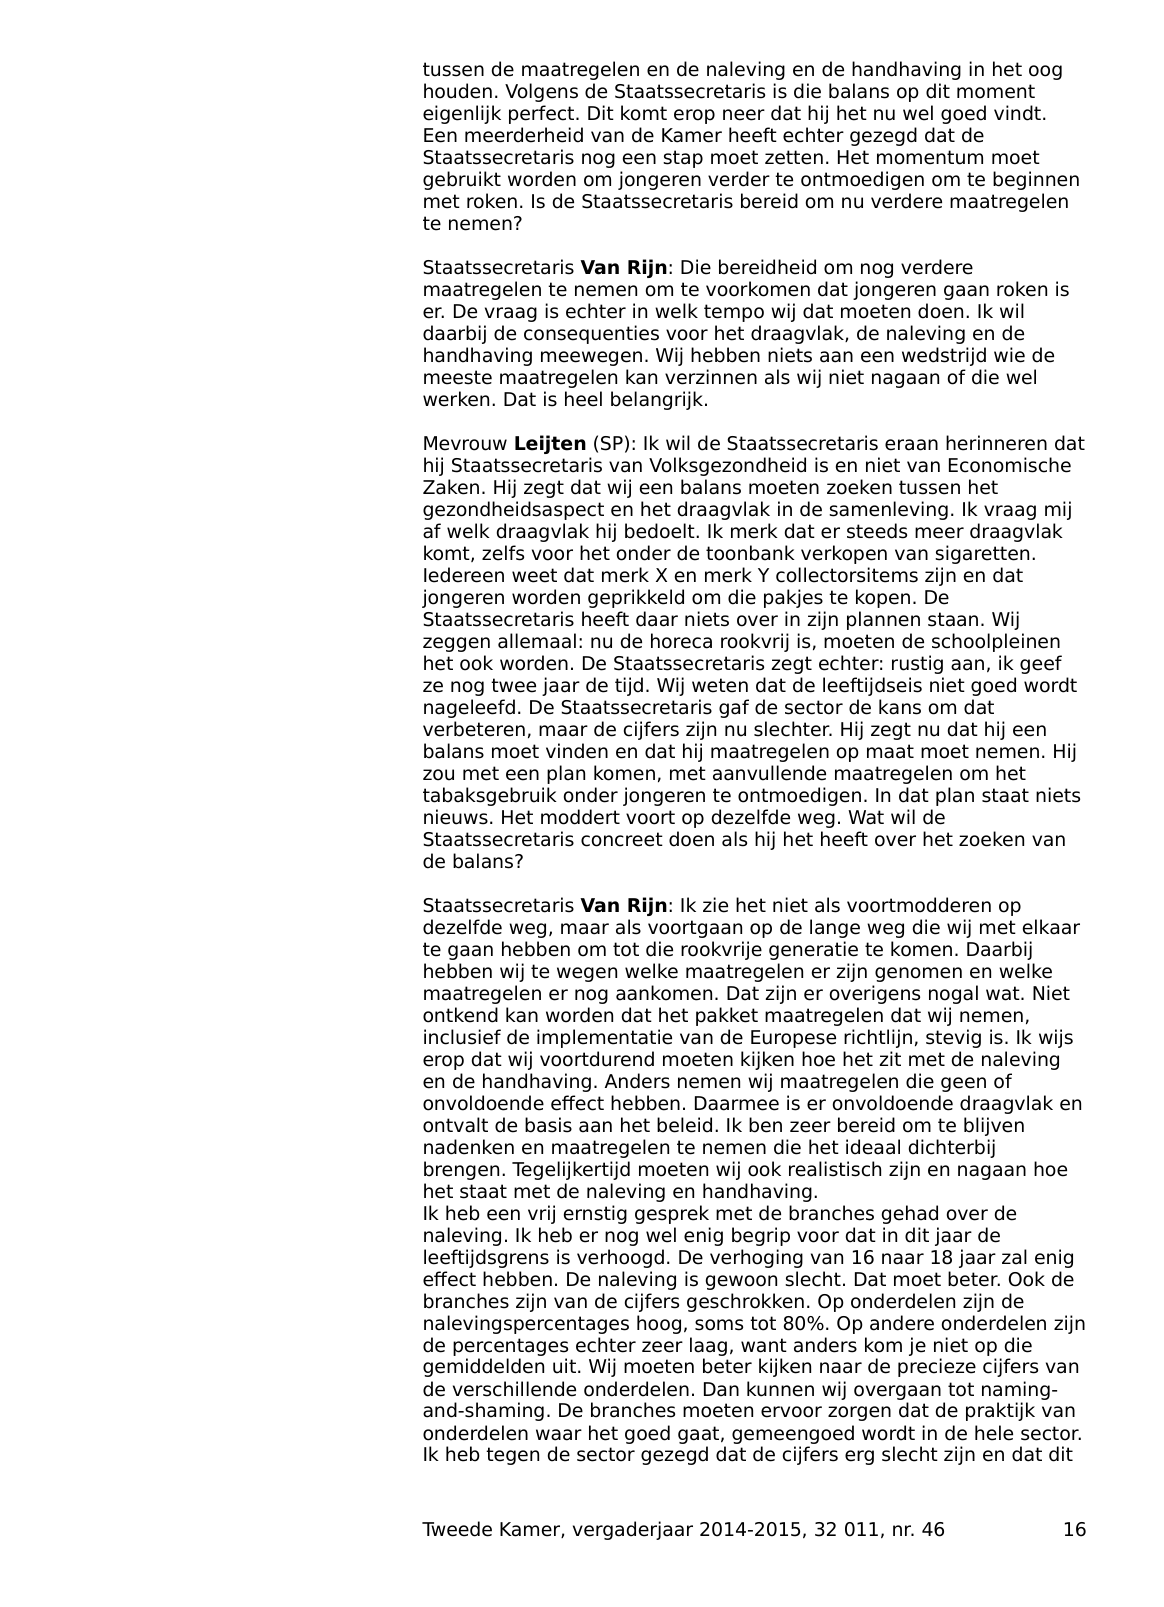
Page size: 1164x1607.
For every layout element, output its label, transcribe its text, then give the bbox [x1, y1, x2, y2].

text Staatssecretaris Van Rijn: Die bereidheid om nog verdere maatregelen te nemen om te voorkomen dat jongeren gaan roken is er. De vraag is echter in welk tempo wij dat moeten doen. Ik wil daarbij de consequenties voor het draagvlak, de naleving en de handhaving meewegen. Wij hebben niets aan een wedstrijd wie de meeste maatregelen kan verzinnen als wij niet nagaan of die wel werken. Dat is heel belangrijk. [422, 257, 1087, 411]
text tussen de maatregelen en de naleving en de handhaving in het oog houden. Volgens de Staatssecretaris is die balans op dit moment eigenlijk perfect. Dit komt erop neer dat hij het nu wel goed vindt. Een meerderheid van de Kamer heeft echter gezegd dat de Staatssecretaris nog een stap moet zetten. Het momentum moet gebruikt worden om jongeren verder te ontmoedigen om te beginnen met roken. Is de Staatssecretaris bereid om nu verdere maatregelen te nemen? [422, 59, 1087, 235]
text Mevrouw Leijten (SP): Ik wil de Staatssecretaris eraan herinneren dat hij Staatssecretaris van Volksgezondheid is en niet van Economische Zaken. Hij zegt dat wij een balans moeten zoeken tussen het gezondheidsaspect en het draagvlak in de samenleving. Ik vraag mij af welk draagvlak hij bedoelt. Ik merk dat er steeds meer draagvlak komt, zelfs voor het onder de toonbank verkopen van sigaretten. Iedereen weet dat merk X en merk Y collectorsitems zijn en dat jongeren worden geprikkeld om die pakjes te kopen. De Staatssecretaris heeft daar niets over in zijn plannen staan. Wij zeggen allemaal: nu de horeca rookvrij is, moeten de schoolpleinen het ook worden. De Staatssecretaris zegt echter: rustig aan, ik geef ze nog twee jaar de tijd. Wij weten dat de leeftijdseis niet goed wordt nageleefd. De Staatssecretaris gaf de sector de kans om dat verbeteren, maar de cijfers zijn nu slechter. Hij zegt nu dat hij een balans moet vinden en dat hij maatregelen op maat moet nemen. Hij zou met een plan komen, met aanvullende maatregelen om het tabaksgebruik onder jongeren te ontmoedigen. In dat plan staat niets nieuws. Het moddert voort op dezelfde weg. Wat wil de Staatssecretaris concreet doen als hij het heeft over het zoeken van de balans? [422, 433, 1087, 873]
text Ik heb een vrij ernstig gesprek met de branches gehad over de naleving. Ik heb er nog wel enig begrip voor dat in dit jaar de leeftijdsgrens is verhoogd. De verhoging van 16 naar 18 jaar zal enig effect hebben. De naleving is gewoon slecht. Dat moet beter. Ook de branches zijn van de cijfers geschrokken. Op onderdelen zijn de nalevingspercentages hoog, soms tot 80%. Op andere onderdelen zijn de percentages echter zeer laag, want anders kom je niet op die gemiddelden uit. Wij moeten beter kijken naar de precieze cijfers van de verschillende onderdelen. Dan kunnen wij overgaan tot naming-and-shaming. De branches moeten ervoor zorgen dat de praktijk van onderdelen waar het goed gaat, gemeengoed wordt in de hele sector. Ik heb tegen de sector gezegd dat de cijfers erg slecht zijn en dat dit [422, 1203, 1087, 1466]
text Staatssecretaris Van Rijn: Ik zie het niet als voortmodderen op dezelfde weg, maar als voortgaan op de lange weg die wij met elkaar te gaan hebben om tot die rookvrije generatie te komen. Daarbij hebben wij te wegen welke maatregelen er zijn genomen en welke maatregelen er nog aankomen. Dat zijn er overigens nogal wat. Niet ontkend kan worden dat het pakket maatregelen dat wij nemen, inclusief de implementatie van de Europese richtlijn, stevig is. Ik wijs erop dat wij voortdurend moeten kijken hoe het zit met de naleving en de handhaving. Anders nemen wij maatregelen die geen of onvoldoende effect hebben. Daarmee is er onvoldoende draagvlak en ontvalt de basis aan het beleid. Ik ben zeer bereid om te blijven nadenken en maatregelen te nemen die het ideaal dichterbij brengen. Tegelijkertijd moeten wij ook realistisch zijn en nagaan hoe het staat met de naleving en handhaving. [422, 895, 1087, 1203]
